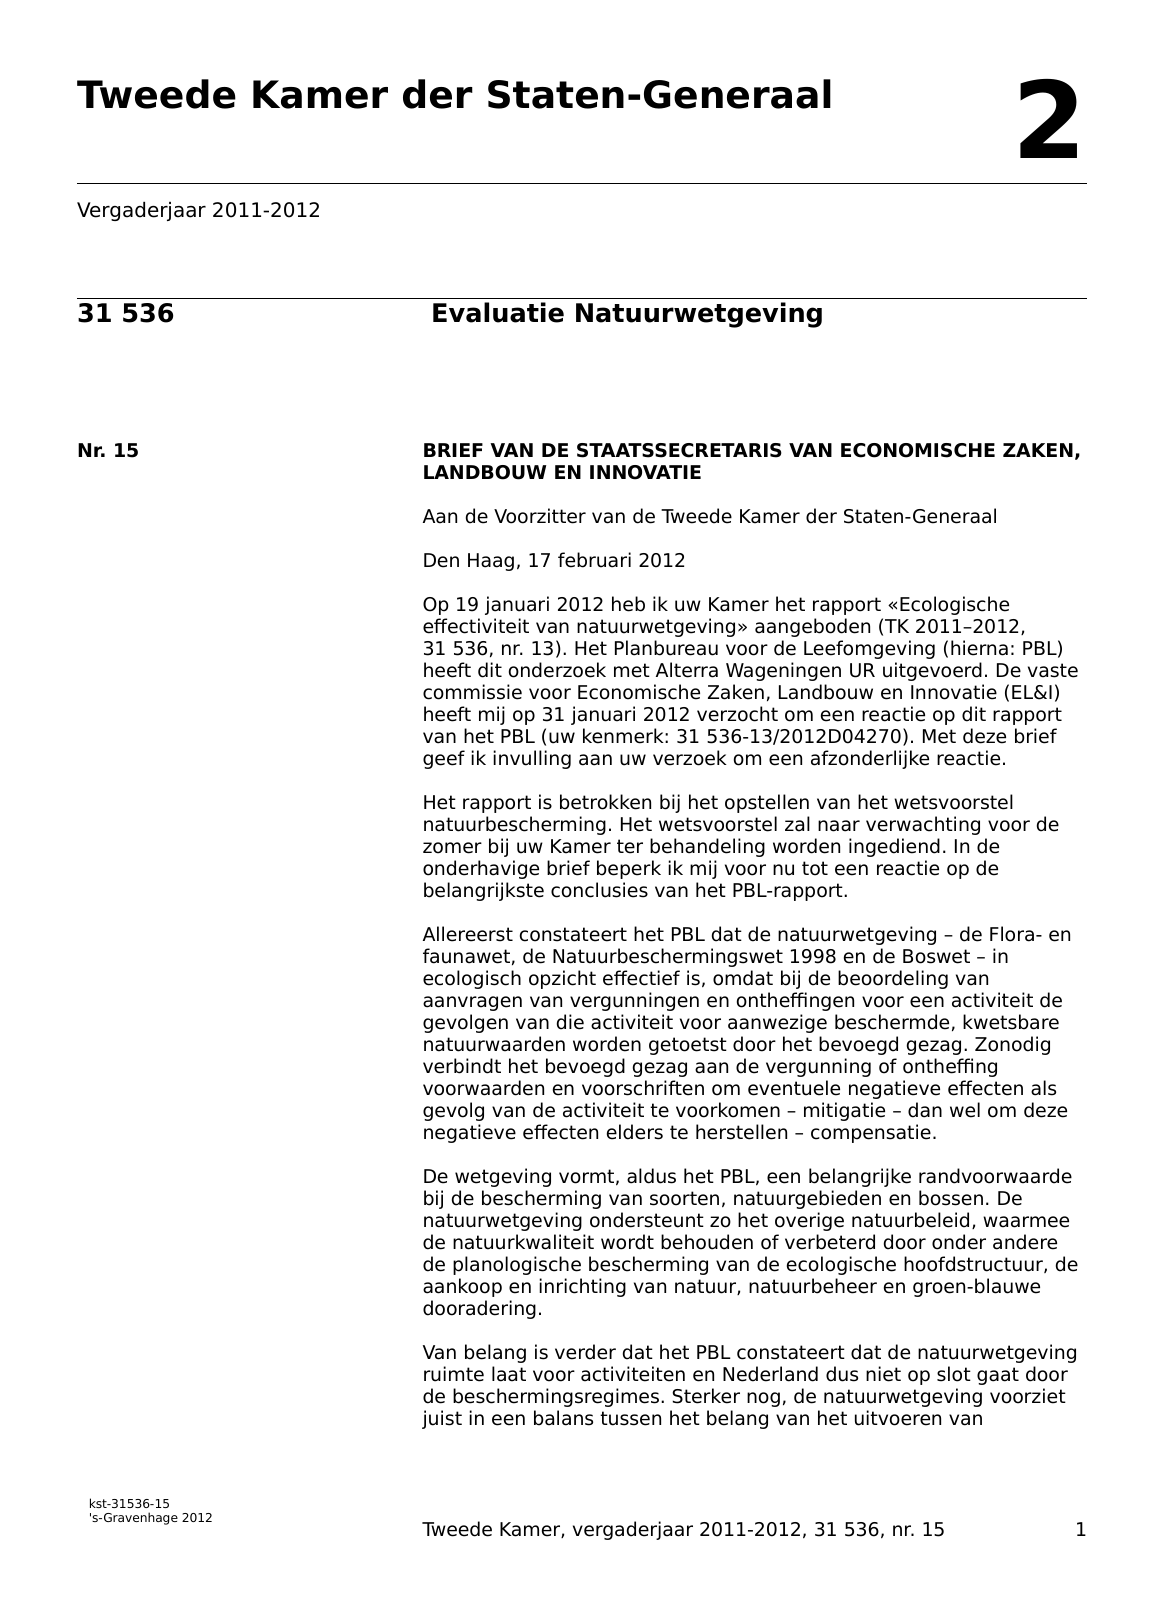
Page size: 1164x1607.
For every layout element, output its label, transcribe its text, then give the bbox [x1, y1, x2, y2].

text Op 19 januari 2012 heb ik uw Kamer het rapport «Ecologische effectiviteit van natuurwetgeving» aangeboden (TK 2011–2012, 31 536, nr. 13). Het Planbureau voor de Leefomgeving (hierna: PBL) heeft dit onderzoek met Alterra Wageningen UR uitgevoerd. De vaste commissie voor Economische Zaken, Landbouw en Innovatie (EL&I) heeft mij op 31 januari 2012 verzocht om een reactie op dit rapport van het PBL (uw kenmerk: 31 536-13/2012D04270). Met deze brief geef ik invulling aan uw verzoek om een afzonderlijke reactie. [422, 594, 1087, 770]
text Het rapport is betrokken bij het opstellen van het wetsvoorstel natuurbescherming. Het wetsvoorstel zal naar verwachting voor de zomer bij uw Kamer ter behandeling worden ingediend. In de onderhavige brief beperk ik mij voor nu tot een reactie op de belangrijkste conclusies van het PBL-rapport. [422, 792, 1087, 902]
table_header 2 [886, 59, 1087, 183]
text Van belang is verder dat het PBL constateert dat de natuurwetgeving ruimte laat voor activiteiten en Nederland dus niet op slot gaat door de beschermingsregimes. Sterker nog, de natuurwetgeving voorziet juist in een balans tussen het belang van het uitvoeren van [422, 1342, 1087, 1430]
subtitle 31 536 Evaluatie Natuurwetgeving [77, 299, 1087, 329]
subtitle Nr. 15 BRIEF VAN DE STAATSSECRETARIS VAN ECONOMISCHE ZAKEN, LANDBOUW EN INNOVATIE [77, 440, 1087, 484]
text Den Haag, 17 februari 2012 [422, 550, 1087, 572]
text 's-Gravenhage 2012 [88, 1511, 323, 1525]
text kst-31536-15 [88, 1497, 323, 1511]
text Allereerst constateert het PBL dat de natuurwetgeving – de Flora- en faunawet, de Natuurbeschermingswet 1998 en de Boswet – in ecologisch opzicht effectief is, omdat bij de beoordeling van aanvragen van vergunningen en ontheffingen voor een activiteit de gevolgen van die activiteit voor aanwezige beschermde, kwetsbare natuurwaarden worden getoetst door het bevoegd gezag. Zonodig verbindt het bevoegd gezag aan de vergunning of ontheffing voorwaarden en voorschriften om eventuele negatieve effecten als gevolg van de activiteit te voorkomen – mitigatie – dan wel om deze negatieve effecten elders te herstellen – compensatie. [422, 924, 1087, 1144]
text De wetgeving vormt, aldus het PBL, een belangrijke randvoorwaarde bij de bescherming van soorten, natuurgebieden en bossen. De natuurwetgeving ondersteunt zo het overige natuurbeleid, waarmee de natuurkwaliteit wordt behouden of verbeterd door onder andere de planologische bescherming van de ecologische hoofdstructuur, de aankoop en inrichting van natuur, natuurbeheer en groen-blauwe dooradering. [422, 1166, 1087, 1320]
table_header Tweede Kamer der Staten-Generaal [77, 59, 886, 183]
text Aan de Voorzitter van de Tweede Kamer der Staten-Generaal [422, 506, 1087, 528]
table_cell Vergaderjaar 2011-2012 [77, 184, 1087, 298]
